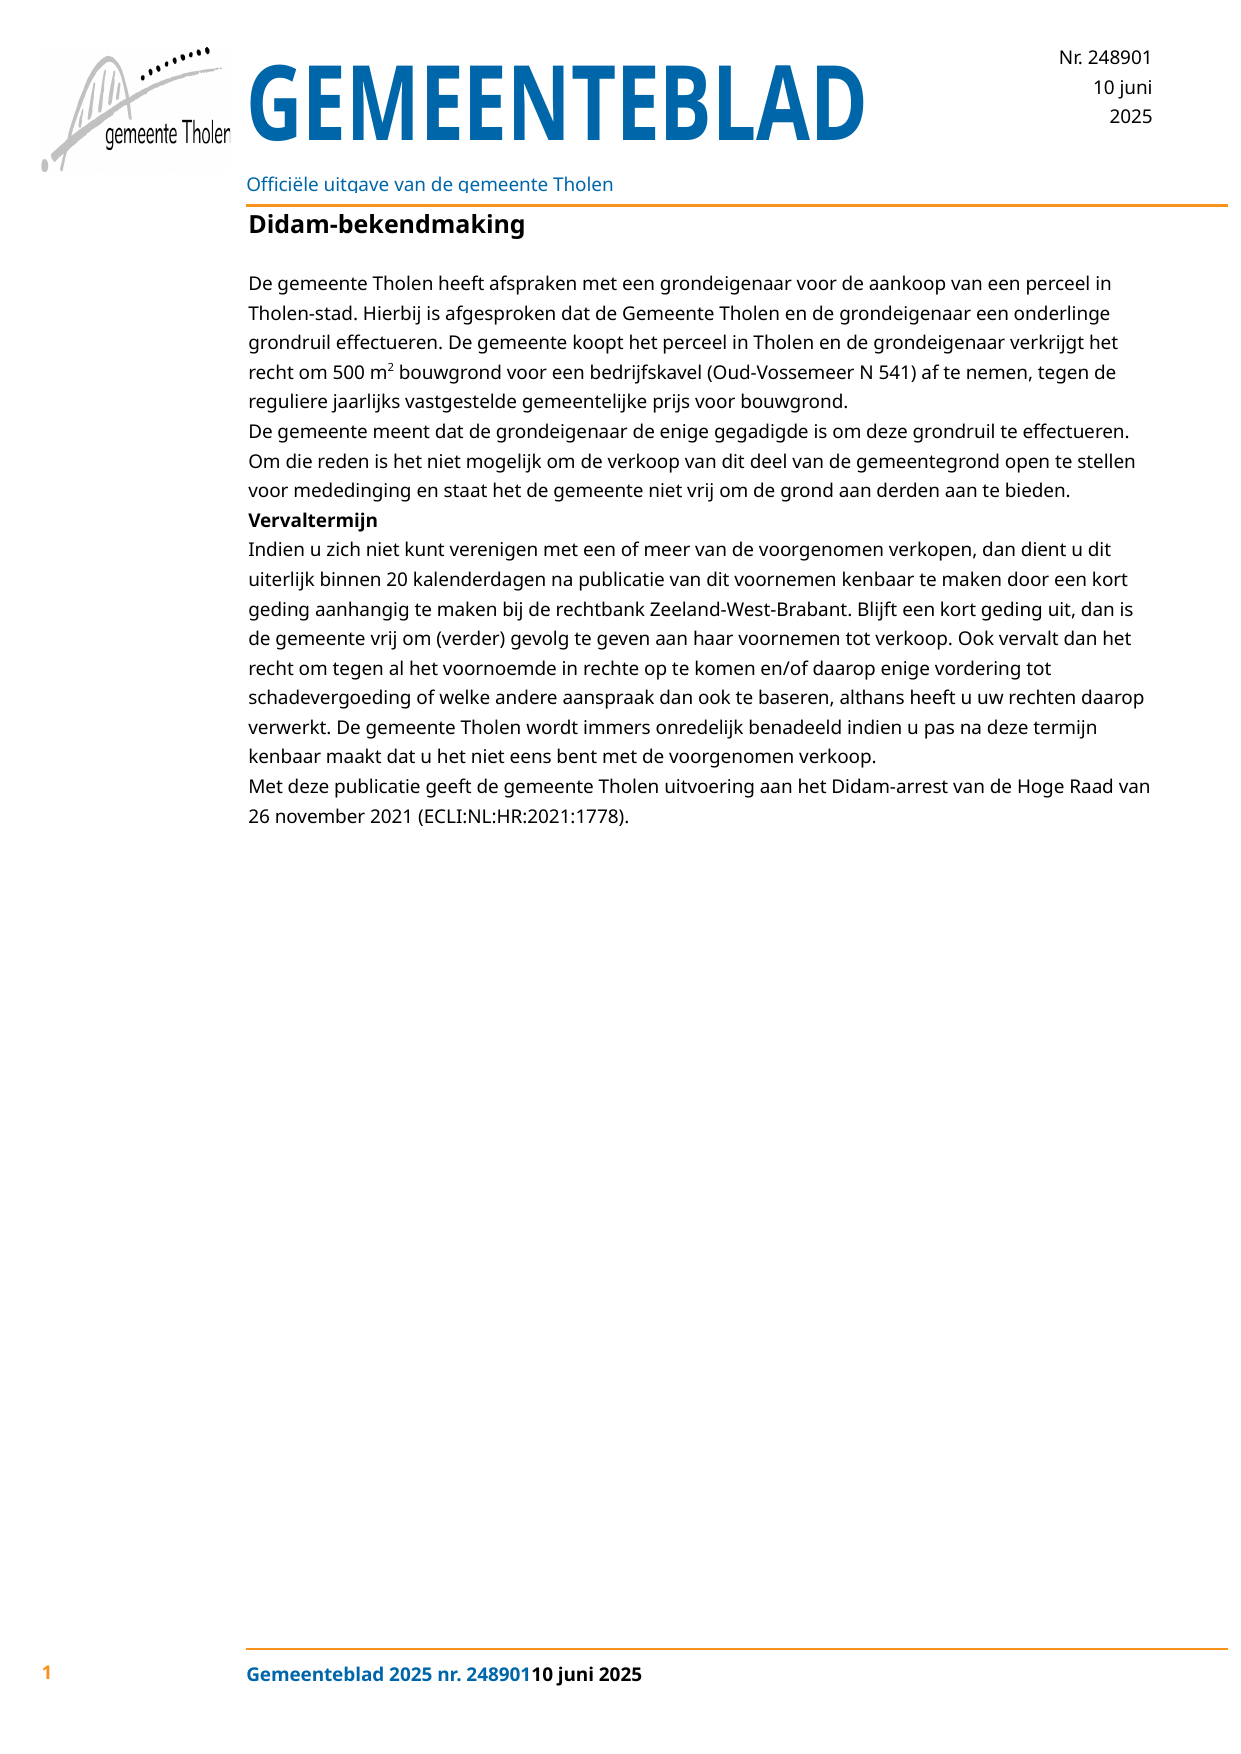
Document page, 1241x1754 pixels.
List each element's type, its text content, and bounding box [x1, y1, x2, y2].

text Met deze publicatie geeft de gemeente Tholen uitvoering aan het Didam-arrest van de Hoge Raad van 26 november 2021 (ECLI:NL:HR:2021:1778). [248, 773, 1152, 828]
text Indien u zich niet kunt verenigen met een of meer van de voorgenomen verkopen, dan dient u dit uiterlijk binnen 20 kalenderdagen na publicatie van dit voornemen kenbaar te maken door een kort geding aanhangig te maken bij de rechtbank Zeeland-West-Brabant. Blijft een kort geding uit, dan is de gemeente vrij om (verder) gevolg te geven aan haar voornemen tot verkoop. Ook vervalt dan het recht om tegen al het voornoemde in rechte op te komen en/of daarop enige vordering tot schadevergoeding of welke andere aanspraak dan ook te baseren, althans heeft u uw rechten daarop verwerkt. De gemeente Tholen wordt immers onredelijk benadeeld indien u pas na deze termijn kenbaar maakt dat u het niet eens bent met de voorgenomen verkoop. [248, 537, 1152, 769]
text De gemeente Tholen heeft afspraken met een grondeigenaar voor de aankoop van een perceel in Tholen-stad. Hierbij is afgesproken dat de Gemeente Tholen en de grondeigenaar een onderlinge grondruil effectueren. De gemeente koopt het perceel in Tholen en de grondeigenaar verkrijgt het recht om 500 m2 bouwgrond voor een bedrijfskavel (Oud-Vossemeer N 541) af te nemen, tegen de reguliere jaarlijks vastgestelde gemeentelijke prijs voor bouwgrond. [248, 270, 1152, 414]
text Vervaltermijn [248, 507, 1152, 533]
text Didam-bekendmaking [248, 207, 1152, 241]
text De gemeente meent dat de grondeigenaar de enige gegadigde is om deze grondruil te effectueren. Om die reden is het niet mogelijk om de verkoop van dit deel van de gemeentegrond open te stellen voor mededinging en staat het de gemeente niet vrij om de grond aan derden aan te bieden. [248, 418, 1152, 503]
picture [41, 47, 231, 172]
